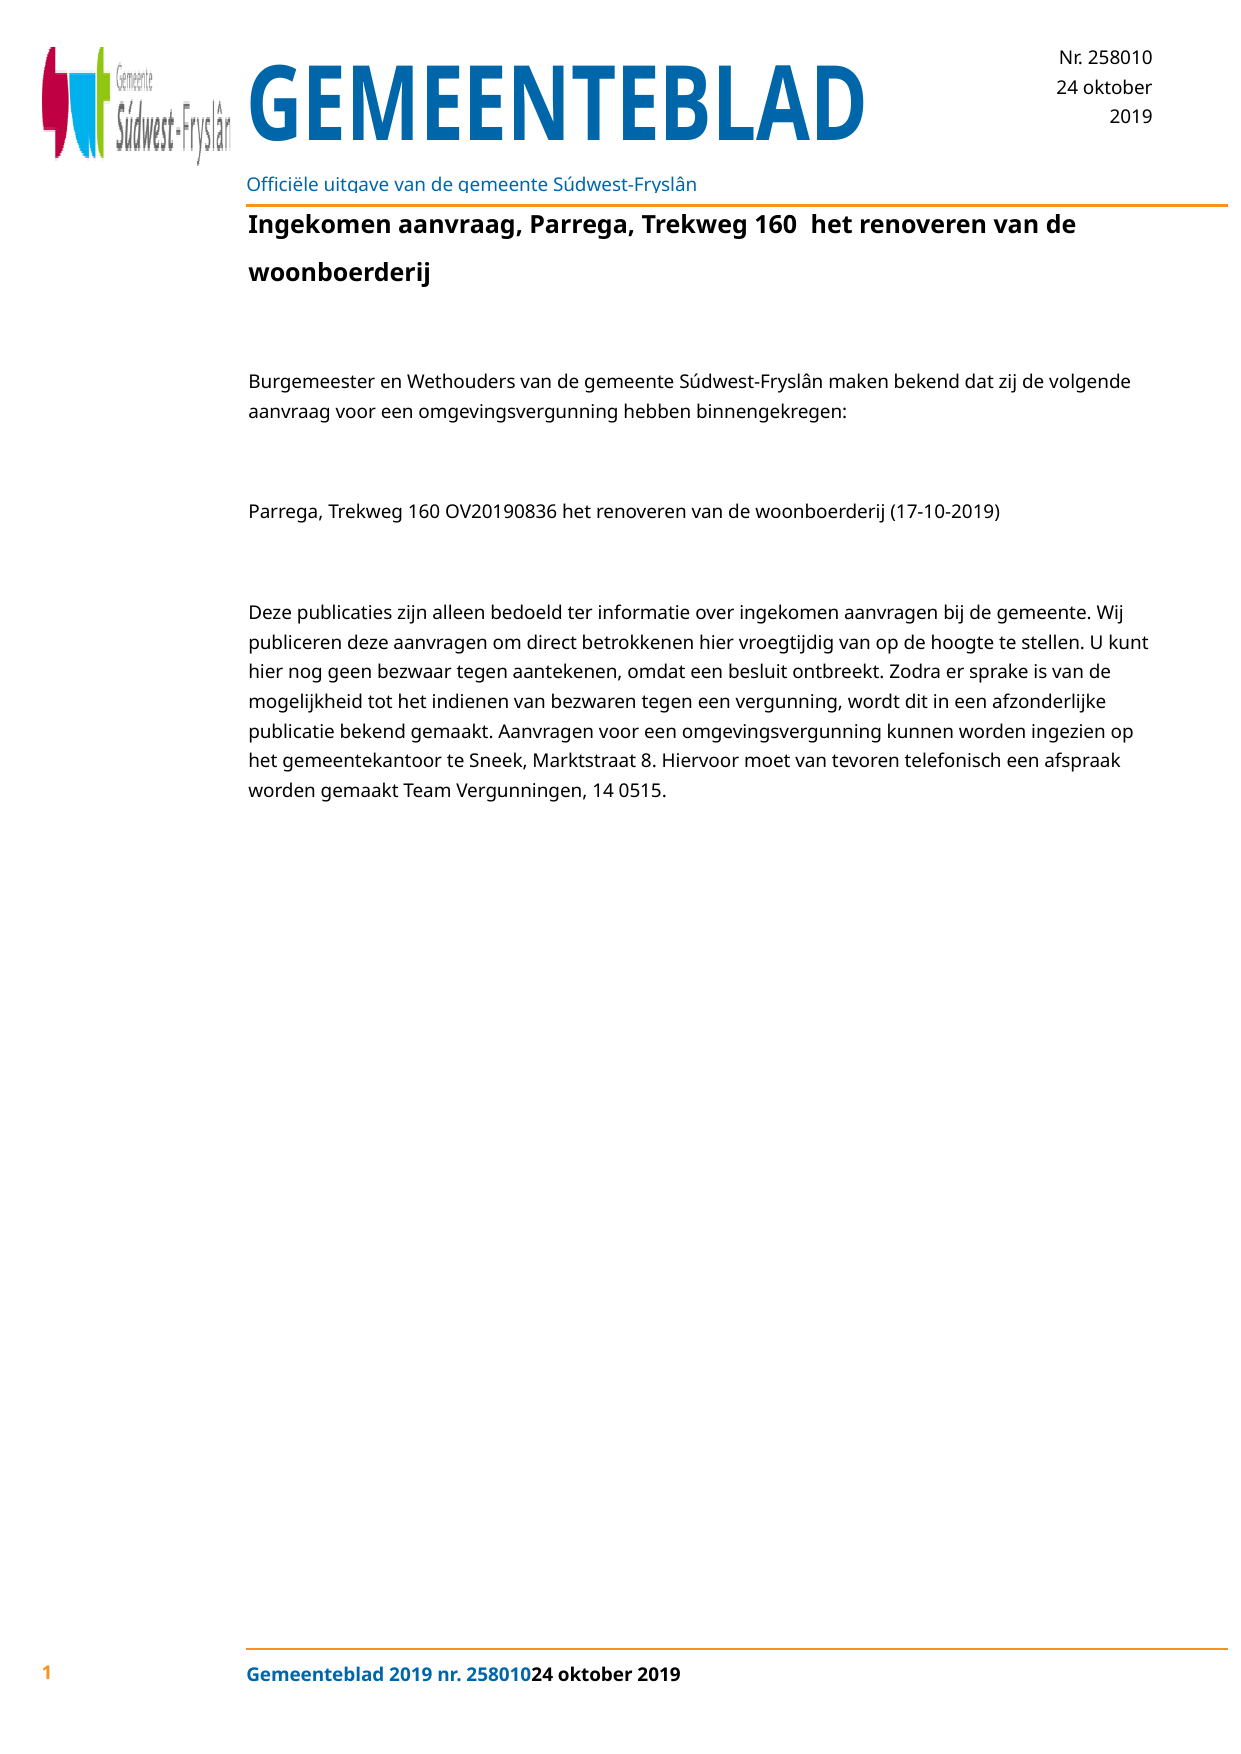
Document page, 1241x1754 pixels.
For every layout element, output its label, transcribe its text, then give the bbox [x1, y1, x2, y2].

picture [41, 47, 231, 172]
text Deze publicaties zijn alleen bedoeld ter informatie over ingekomen aanvragen bij de gemeente. Wij publiceren deze aanvragen om direct betrokkenen hier vroegtijdig van op de hoogte te stellen. U kunt hier nog geen bezwaar tegen aantekenen, omdat een besluit ontbreekt. Zodra er sprake is van de mogelijkheid tot het indienen van bezwaren tegen een vergunning, wordt dit in een afzonderlijke publicatie bekend gemaakt. Aanvragen voor een omgevingsvergunning kunnen worden ingezien op het gemeentekantoor te Sneek, Marktstraat 8. Hiervoor moet van tevoren telefonisch een afspraak worden gemaakt Team Vergunningen, 14 0515. [248, 599, 1152, 803]
text Burgemeester en Wethouders van de gemeente Súdwest-Fryslân maken bekend dat zij de volgende aanvraag voor een omgevingsvergunning hebben binnengekregen: [248, 368, 1152, 424]
text Parrega, Trekweg 160 OV20190836 het renoveren van de woonboerderij (17-10-2019) [248, 499, 1152, 524]
text Ingekomen aanvraag, Parrega, Trekweg 160 het renoveren van de woonboerderij [248, 207, 1152, 288]
